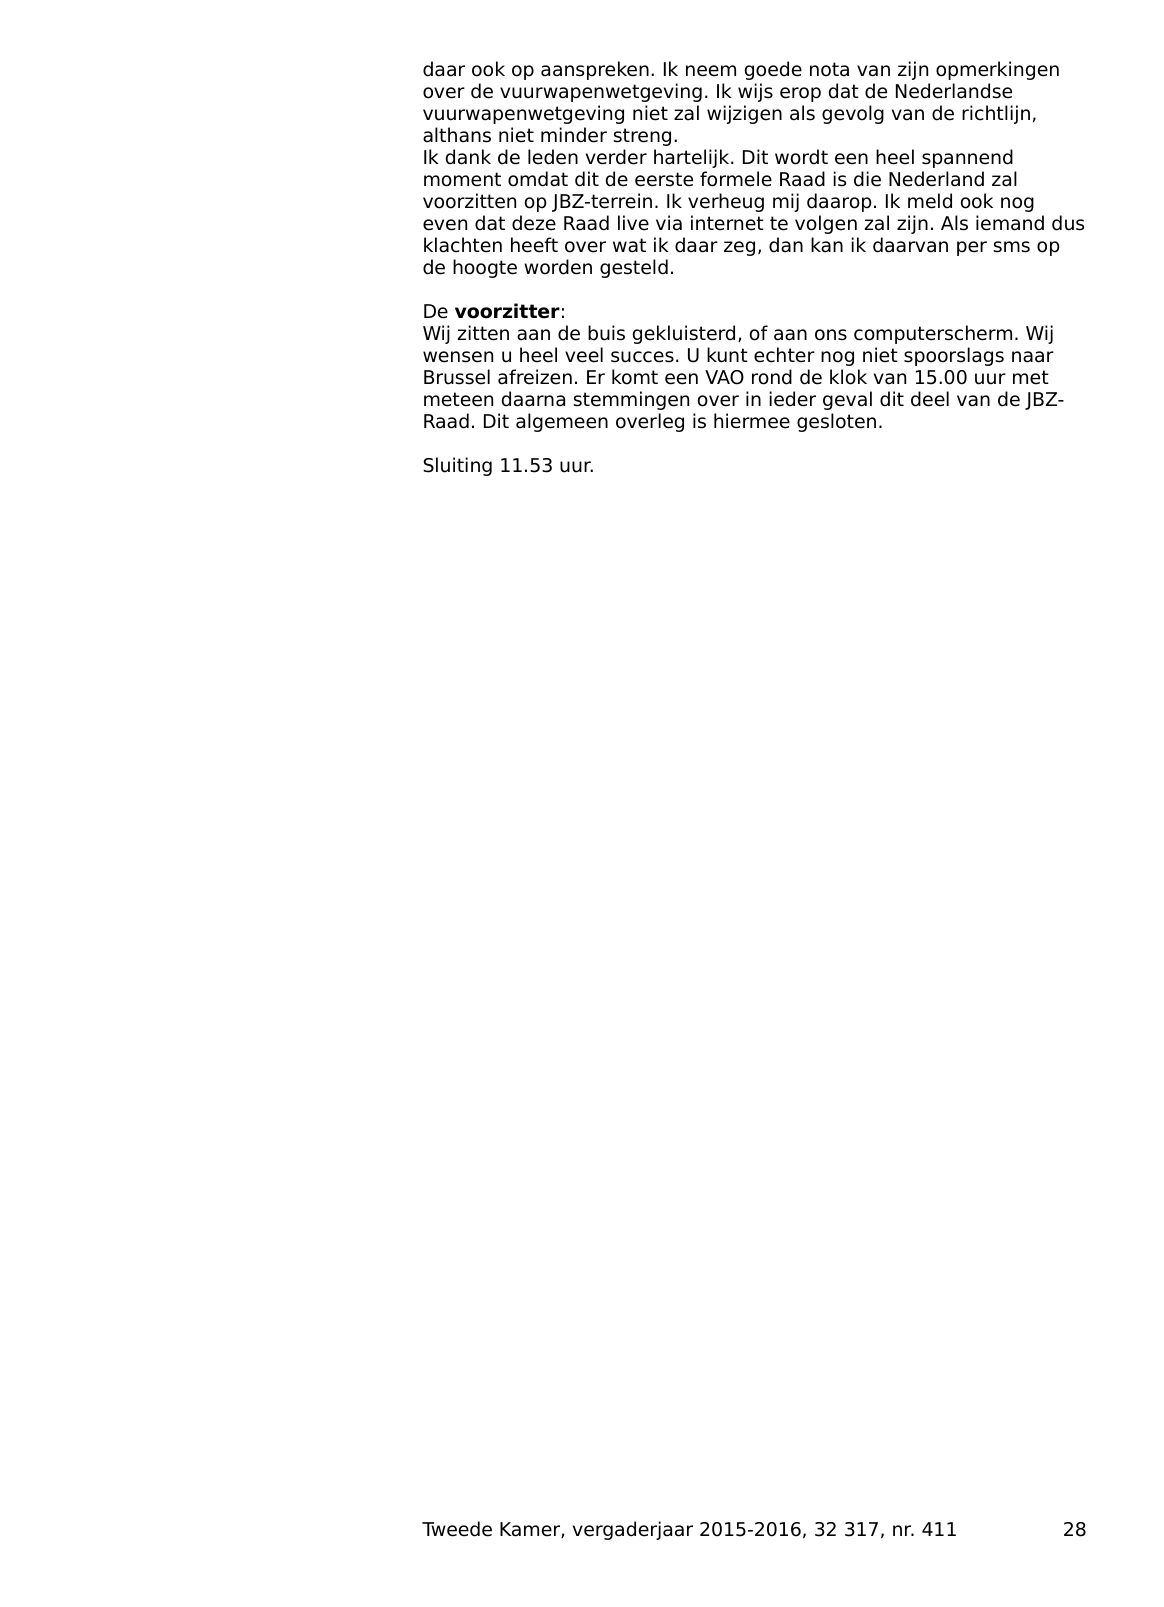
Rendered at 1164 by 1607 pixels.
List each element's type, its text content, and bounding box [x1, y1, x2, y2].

text Wij zitten aan de buis gekluisterd, of aan ons computerscherm. Wij wensen u heel veel succes. U kunt echter nog niet spoorslags naar Brussel afreizen. Er komt een VAO rond de klok van 15.00 uur met meteen daarna stemmingen over in ieder geval dit deel van de JBZ-Raad. Dit algemeen overleg is hiermee gesloten. [422, 323, 1087, 433]
text Ik dank de leden verder hartelijk. Dit wordt een heel spannend moment omdat dit de eerste formele Raad is die Nederland zal voorzitten op JBZ-terrein. Ik verheug mij daarop. Ik meld ook nog even dat deze Raad live via internet te volgen zal zijn. Als iemand dus klachten heeft over wat ik daar zeg, dan kan ik daarvan per sms op de hoogte worden gesteld. [422, 147, 1087, 279]
text De voorzitter: [422, 301, 1087, 323]
text Sluiting 11.53 uur. [422, 455, 1087, 477]
text daar ook op aanspreken. Ik neem goede nota van zijn opmerkingen over de vuurwapenwetgeving. Ik wijs erop dat de Nederlandse vuurwapenwetgeving niet zal wijzigen als gevolg van de richtlijn, althans niet minder streng. [422, 59, 1087, 147]
